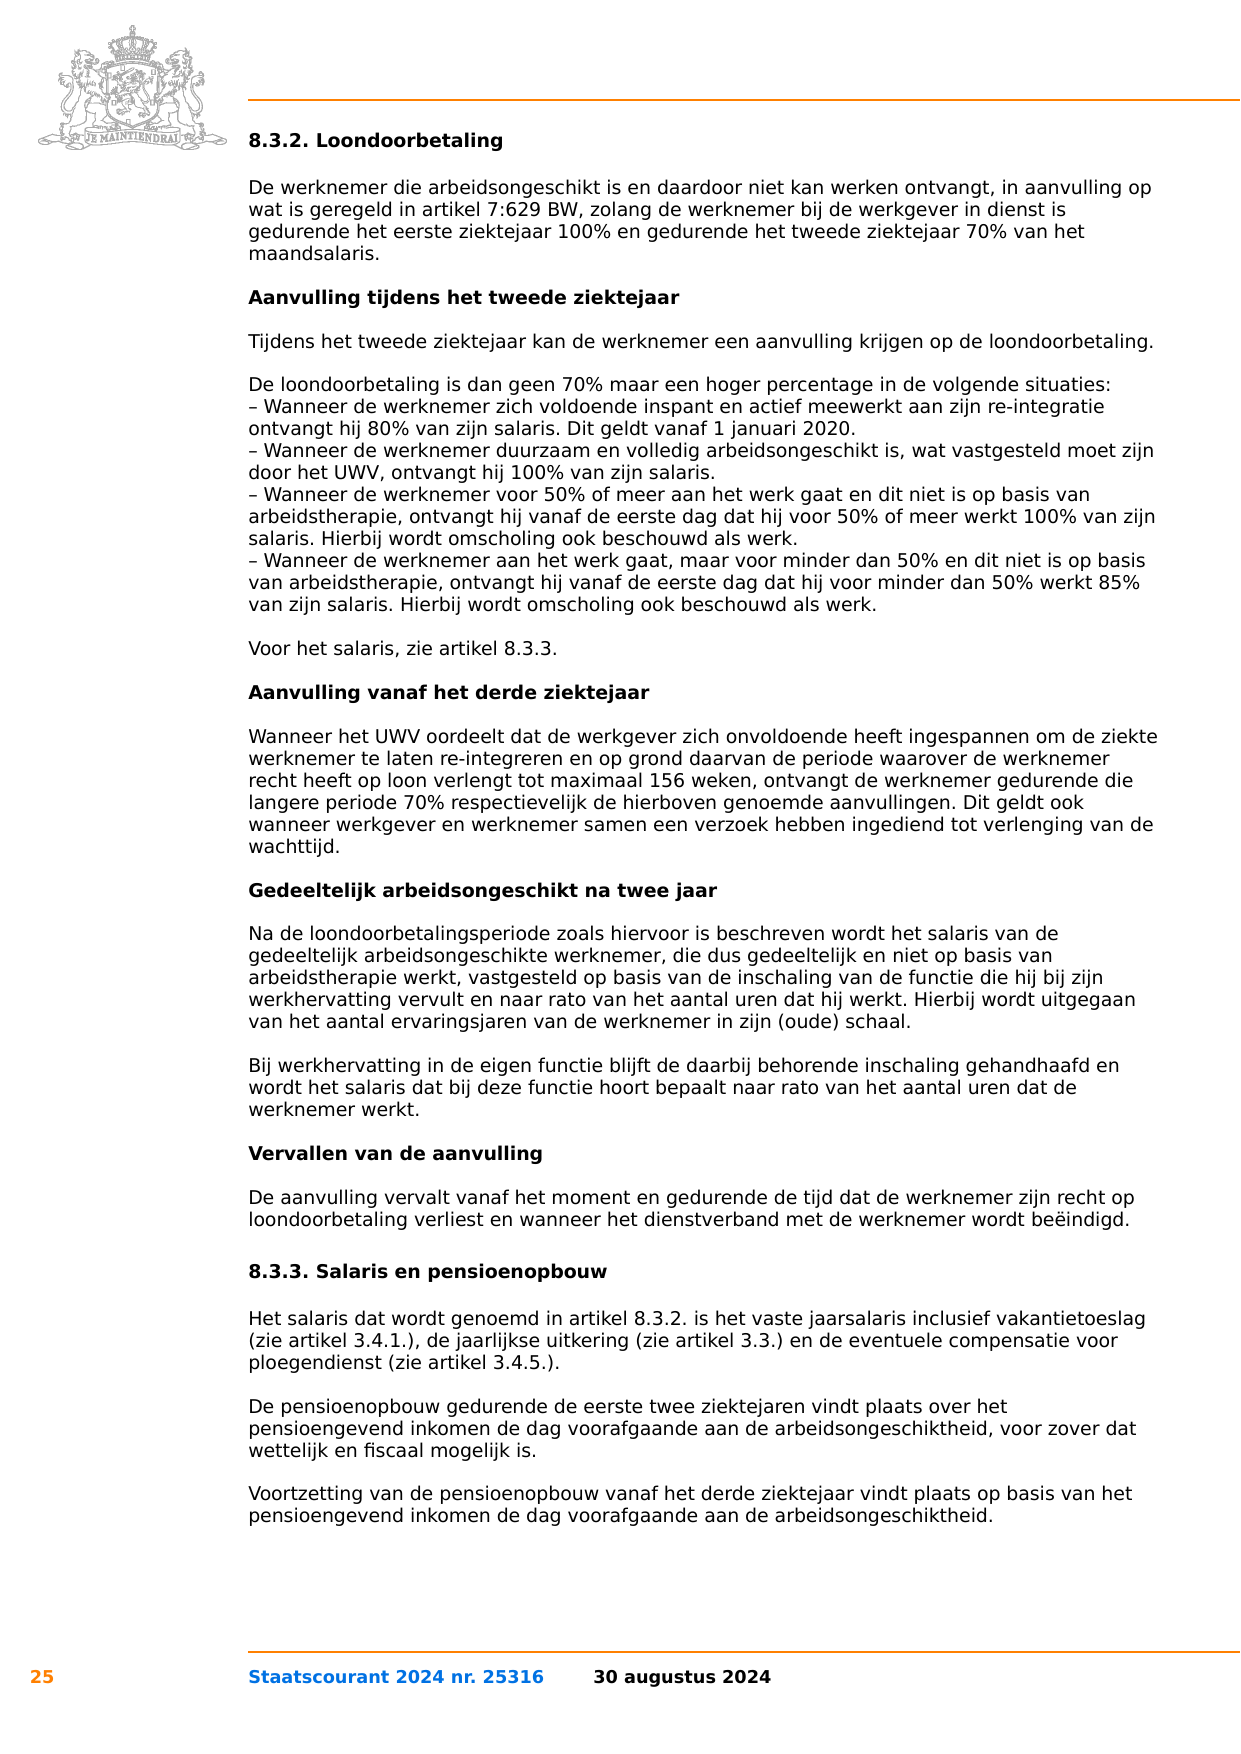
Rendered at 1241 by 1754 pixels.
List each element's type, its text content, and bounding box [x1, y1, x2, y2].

subtitle Vervallen van de aanvulling [248, 1143, 1163, 1165]
subtitle Gedeeltelijk arbeidsongeschikt na twee jaar [248, 879, 1163, 901]
text Wanneer het UWV oordeelt dat de werkgever zich onvoldoende heeft ingespannen om de ziekte werknemer te laten re-integreren en op grond daarvan de periode waarover de werknemer recht heeft op loon verlengt tot maximaal 156 weken, ontvangt de werknemer gedurende die langere periode 70% respectievelijk de hierboven genoemde aanvullingen. Dit geldt ook wanneer werkgever en werknemer samen een verzoek hebben ingediend tot verlenging van de wachttijd. [248, 726, 1163, 858]
text De pensioenopbouw gedurende de eerste twee ziektejaren vindt plaats over het pensioengevend inkomen de dag voorafgaande aan de arbeidsongeschiktheid, voor zover dat wettelijk en fiscaal mogelijk is. [248, 1396, 1163, 1461]
subtitle Aanvulling tijdens het tweede ziektejaar [248, 287, 1163, 309]
text – Wanneer de werknemer voor 50% of meer aan het werk gaat en dit niet is op basis van arbeidstherapie, ontvangt hij vanaf de eerste dag dat hij voor 50% of meer werkt 100% van zijn salaris. Hierbij wordt omscholing ook beschouwd als werk. [248, 484, 1163, 550]
text – Wanneer de werknemer zich voldoende inspant en actief meewerkt aan zijn re-integratie ontvangt hij 80% van zijn salaris. Dit geldt vanaf 1 januari 2020. [248, 396, 1163, 440]
text Na de loondoorbetalingsperiode zoals hiervoor is beschreven wordt het salaris van de gedeeltelijk arbeidsongeschikte werknemer, die dus gedeeltelijk en niet op basis van arbeidstherapie werkt, vastgesteld op basis van de inschaling van de functie die hij bij zijn werkhervatting vervult en naar rato van het aantal uren dat hij werkt. Hierbij wordt uitgegaan van het aantal ervaringsjaren van de werknemer in zijn (oude) schaal. [248, 923, 1163, 1033]
text – Wanneer de werknemer aan het werk gaat, maar voor minder dan 50% en dit niet is op basis van arbeidstherapie, ontvangt hij vanaf de eerste dag dat hij voor minder dan 50% werkt 85% van zijn salaris. Hierbij wordt omscholing ook beschouwd als werk. [248, 550, 1163, 616]
text Voor het salaris, zie artikel 8.3.3. [248, 638, 1163, 660]
text Tijdens het tweede ziektejaar kan de werknemer een aanvulling krijgen op de loondoorbetaling. [248, 331, 1163, 352]
text De werknemer die arbeidsongeschikt is en daardoor niet kan werken ontvangt, in aanvulling op wat is geregeld in artikel 7:629 BW, zolang de werknemer bij de werkgever in dienst is gedurende het eerste ziektejaar 100% en gedurende het tweede ziektejaar 70% van het maandsalaris. [248, 177, 1163, 265]
text De loondoorbetaling is dan geen 70% maar een hoger percentage in de volgende situaties: [248, 374, 1163, 396]
text Het salaris dat wordt genoemd in artikel 8.3.2. is het vaste jaarsalaris inclusief vakantietoeslag (zie artikel 3.4.1.), de jaarlijkse uitkering (zie artikel 3.3.) en de eventuele compensatie voor ploegendienst (zie artikel 3.4.5.). [248, 1308, 1163, 1374]
subtitle 8.3.3. Salaris en pensioenopbouw [248, 1261, 1163, 1283]
text – Wanneer de werknemer duurzaam en volledig arbeidsongeschikt is, wat vastgesteld moet zijn door het UWV, ontvangt hij 100% van zijn salaris. [248, 440, 1163, 484]
text Voortzetting van de pensioenopbouw vanaf het derde ziektejaar vindt plaats op basis van het pensioengevend inkomen de dag voorafgaande aan de arbeidsongeschiktheid. [248, 1483, 1163, 1527]
text De aanvulling vervalt vanaf het moment en gedurende de tijd dat de werknemer zijn recht op loondoorbetaling verliest en wanneer het dienstverband met de werknemer wordt beëindigd. [248, 1187, 1163, 1231]
subtitle Aanvulling vanaf het derde ziektejaar [248, 682, 1163, 704]
picture [38, 25, 227, 150]
text Bij werkhervatting in de eigen functie blijft de daarbij behorende inschaling gehandhaafd en wordt het salaris dat bij deze functie hoort bepaalt naar rato van het aantal uren dat de werknemer werkt. [248, 1055, 1163, 1121]
subtitle 8.3.2. Loondoorbetaling [248, 130, 1163, 152]
